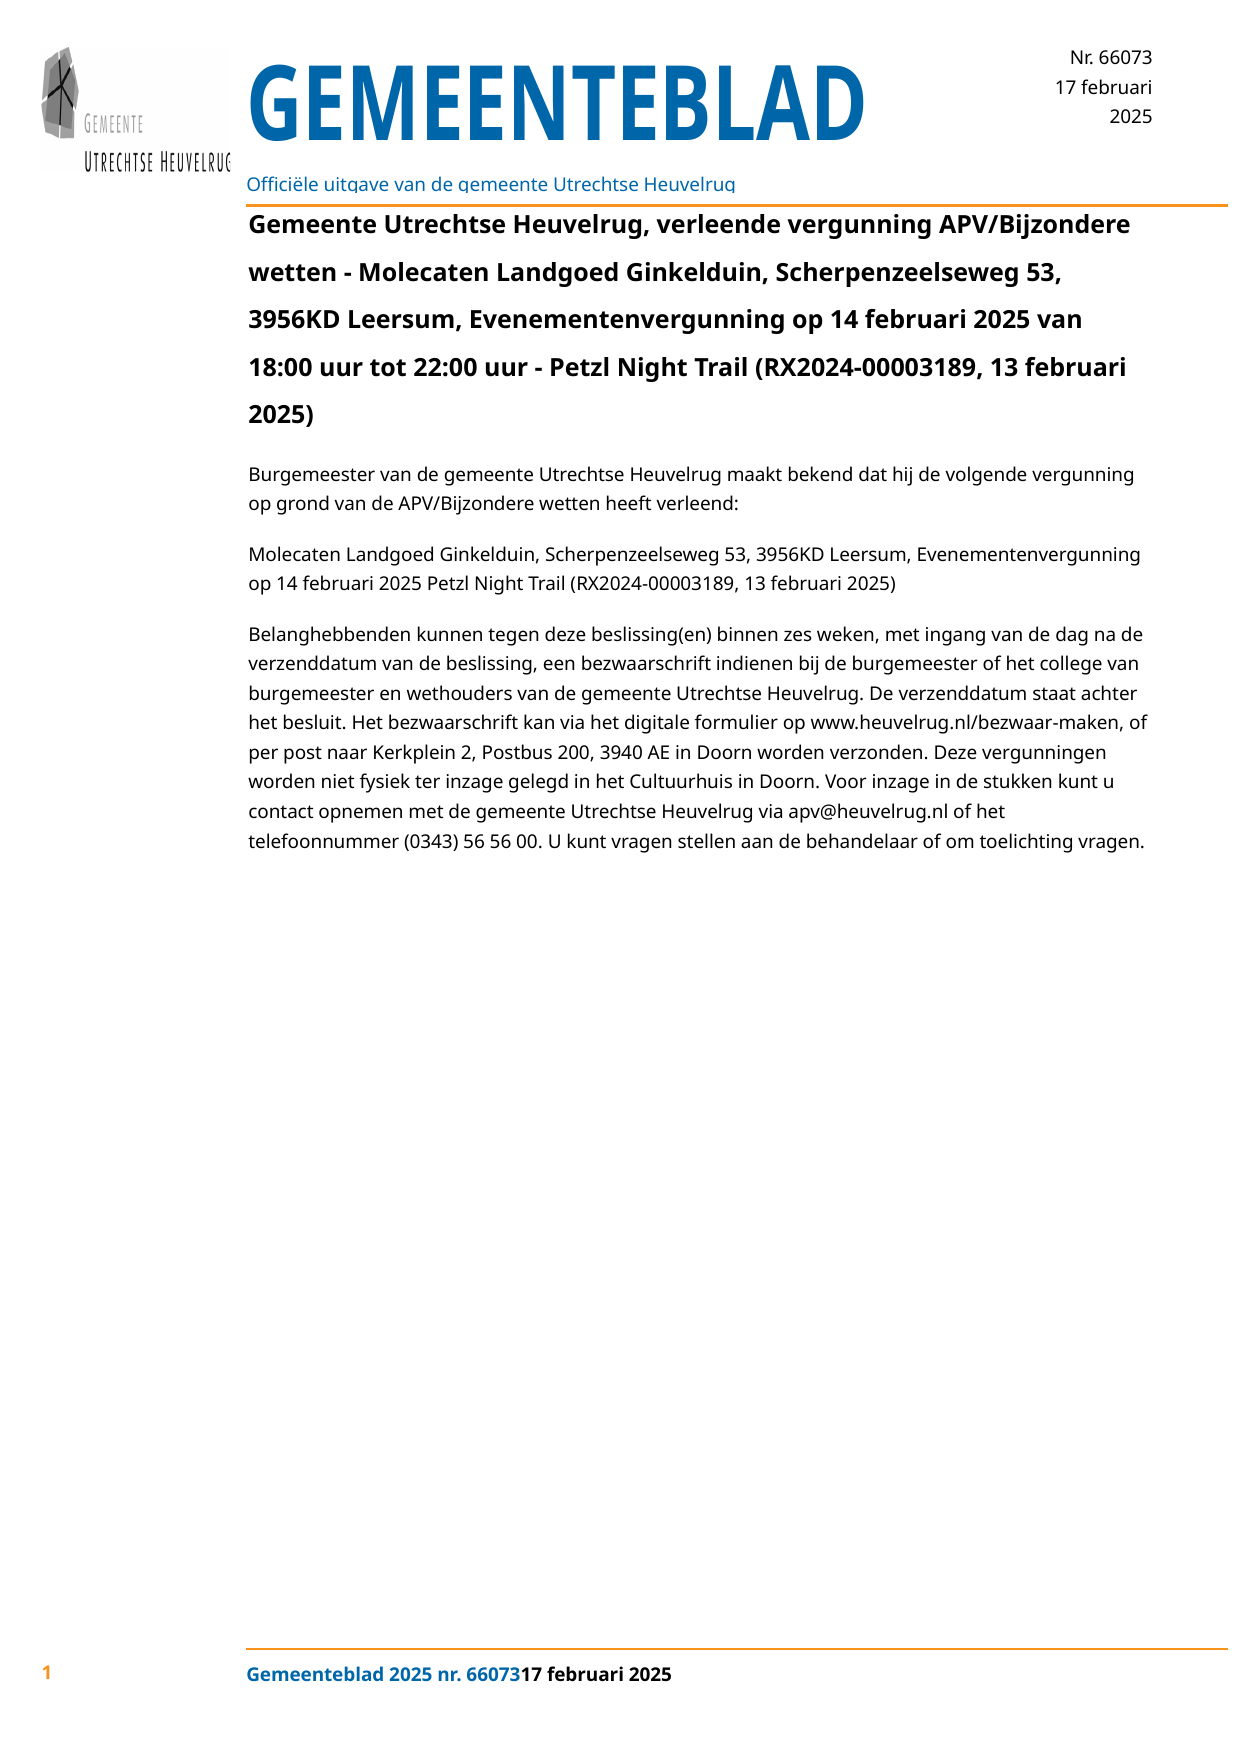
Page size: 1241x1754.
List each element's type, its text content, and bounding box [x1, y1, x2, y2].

text Molecaten Landgoed Ginkelduin, Scherpenzeelseweg 53, 3956KD Leersum, Evenementenvergunning op 14 februari 2025 Petzl Night Trail (RX2024-00003189, 13 februari 2025) [248, 541, 1152, 596]
text Burgemeester van de gemeente Utrechtse Heuvelrug maakt bekend dat hij de volgende vergunning op grond van de APV/Bijzondere wetten heeft verleend: [248, 461, 1152, 516]
text Belanghebbenden kunnen tegen deze beslissing(en) binnen zes weken, met ingang van de dag na de verzenddatum van de beslissing, een bezwaarschrift indienen bij de burgemeester of het college van burgemeester en wethouders van de gemeente Utrechtse Heuvelrug. De verzenddatum staat achter het besluit. Het bezwaarschrift kan via het digitale formulier op www.heuvelrug.nl/bezwaar-maken, of per post naar Kerkplein 2, Postbus 200, 3940 AE in Doorn worden verzonden. Deze vergunningen worden niet fysiek ter inzage gelegd in het Cultuurhuis in Doorn. Voor inzage in de stukken kunt u contact opnemen met de gemeente Utrechtse Heuvelrug via apv@heuvelrug.nl of het telefoonnummer (0343) 56 56 00. U kunt vragen stellen aan de behandelaar of om toelichting vragen. [248, 621, 1152, 853]
text Gemeente Utrechtse Heuvelrug, verleende vergunning APV/Bijzondere wetten - Molecaten Landgoed Ginkelduin, Scherpenzeelseweg 53, 3956KD Leersum, Evenementenvergunning op 14 februari 2025 van 18:00 uur tot 22:00 uur - Petzl Night Trail (RX2024-00003189, 13 februari 2025) [248, 207, 1152, 431]
picture [41, 47, 231, 172]
